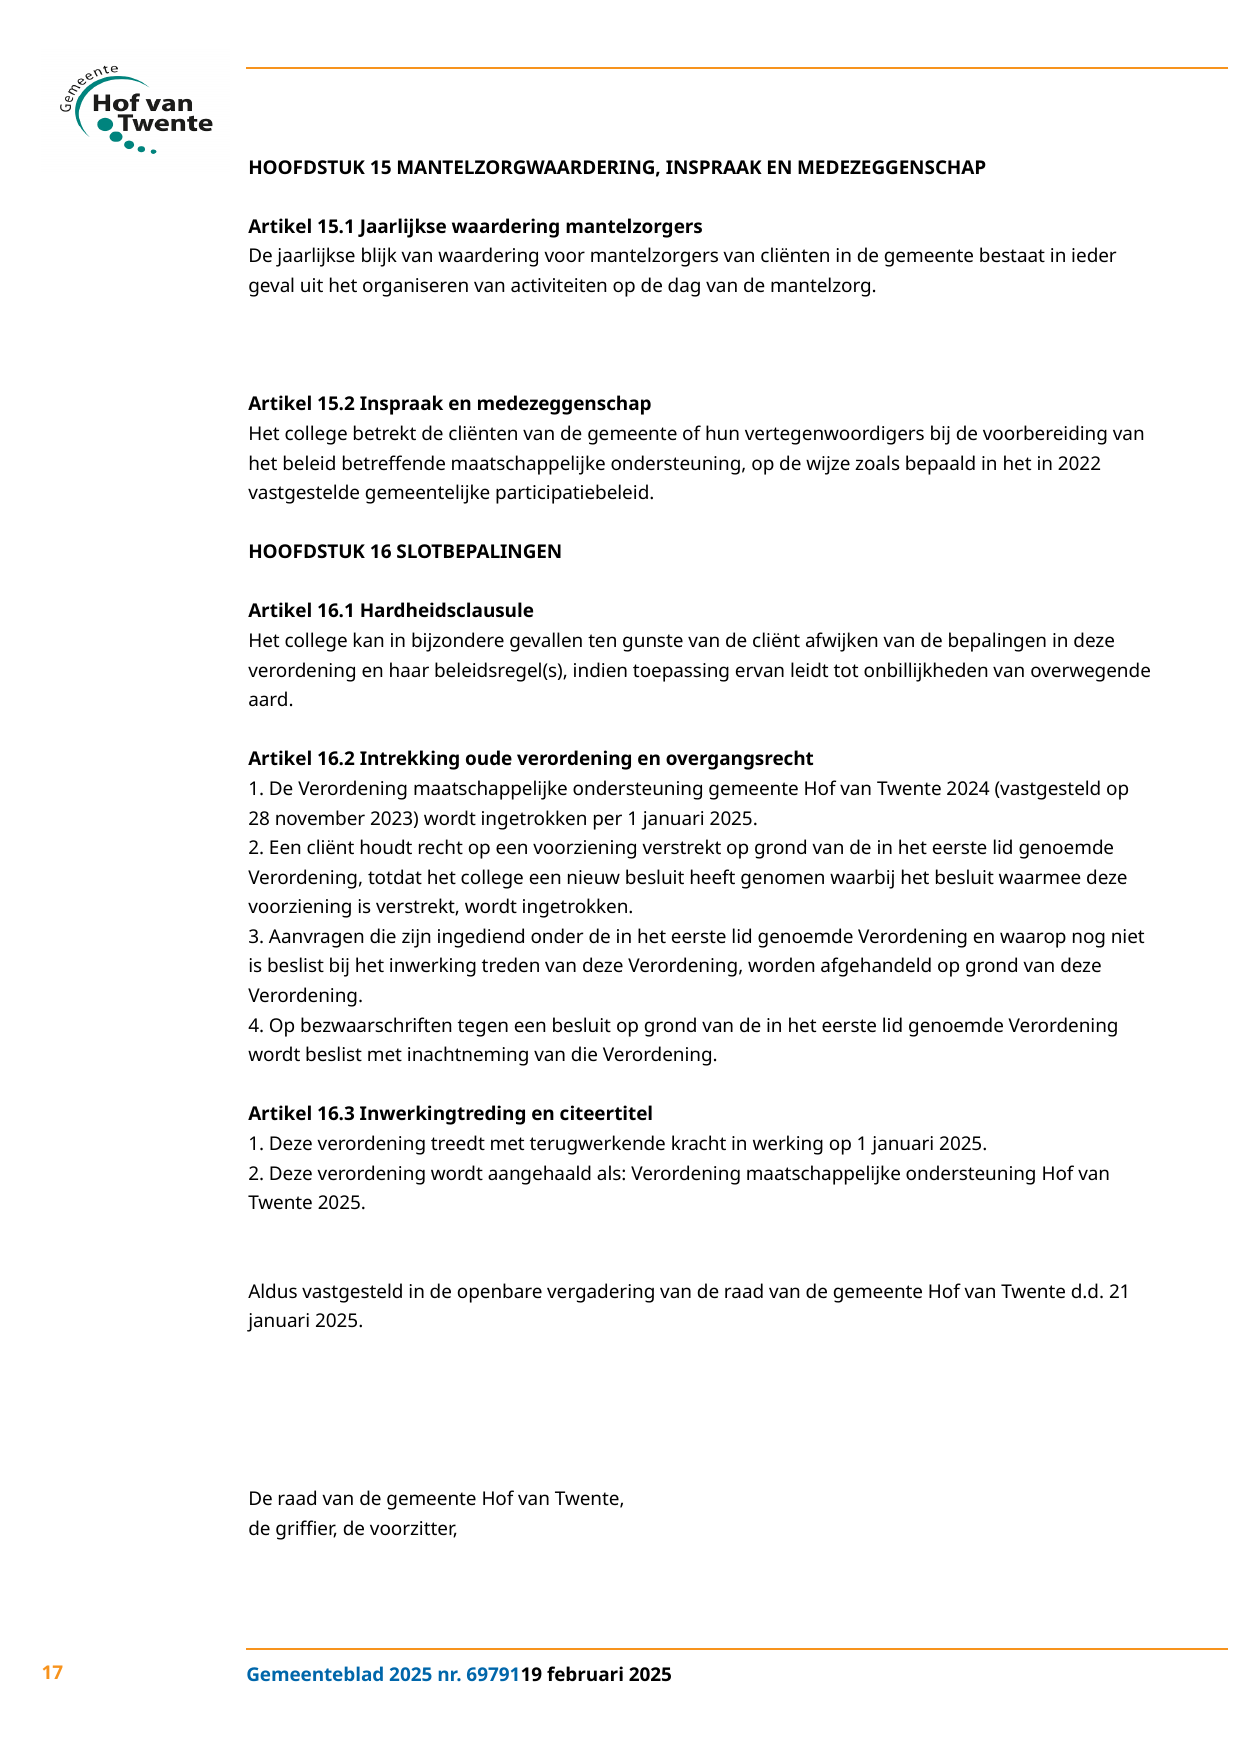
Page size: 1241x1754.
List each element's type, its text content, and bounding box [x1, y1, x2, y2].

text de griffier, de voorzitter, [248, 1515, 1152, 1541]
text Het college betrekt de cliënten van de gemeente of hun vertegenwoordigers bij de voorbereiding van het beleid betreffende maatschappelijke ondersteuning, op de wijze zoals bepaald in het in 2022 vastgestelde gemeentelijke participatiebeleid. [248, 420, 1152, 505]
text Artikel 16.2 Intrekking oude verordening en overgangsrecht [248, 746, 1152, 771]
text De jaarlijkse blijk van waardering voor mantelzorgers van cliënten in de gemeente bestaat in ieder geval uit het organiseren van activiteiten op de dag van de mantelzorg. [248, 243, 1152, 298]
picture [41, 47, 231, 172]
text HOOFDSTUK 15 MANTELZORGWAARDERING, INSPRAAK EN MEDEZEGGENSCHAP [248, 154, 1152, 180]
text 1. Deze verordening treedt met terugwerkende kracht in werking op 1 januari 2025. [248, 1130, 1152, 1156]
text Artikel 15.1 Jaarlijkse waardering mantelzorgers [248, 213, 1152, 239]
text HOOFDSTUK 16 SLOTBEPALINGEN [248, 538, 1152, 564]
text Aldus vastgesteld in de openbare vergadering van de raad van de gemeente Hof van Twente d.d. 21 januari 2025. [248, 1278, 1152, 1333]
text Artikel 15.2 Inspraak en medezeggenschap [248, 391, 1152, 416]
text Het college kan in bijzondere gevallen ten gunste van de cliënt afwijken van de bepalingen in deze verordening en haar beleidsregel(s), indien toepassing ervan leidt tot onbillijkheden van overwegende aard. [248, 627, 1152, 712]
text De raad van de gemeente Hof van Twente, [248, 1485, 1152, 1511]
text 1. De Verordening maatschappelijke ondersteuning gemeente Hof van Twente 2024 (vastgesteld op 28 november 2023) wordt ingetrokken per 1 januari 2025. [248, 775, 1152, 831]
text 4. Op bezwaarschriften tegen een besluit op grond van de in het eerste lid genoemde Verordening wordt beslist met inachtneming van die Verordening. [248, 1012, 1152, 1067]
text 2. Een cliënt houdt recht op een voorziening verstrekt op grond van de in het eerste lid genoemde Verordening, totdat het college een nieuw besluit heeft genomen waarbij het besluit waarmee deze voorziening is verstrekt, wordt ingetrokken. [248, 834, 1152, 919]
text Artikel 16.1 Hardheidsclausule [248, 598, 1152, 623]
text 2. Deze verordening wordt aangehaald als: Verordening maatschappelijke ondersteuning Hof van Twente 2025. [248, 1160, 1152, 1215]
text Artikel 16.3 Inwerkingtreding en citeertitel [248, 1101, 1152, 1126]
text 3. Aanvragen die zijn ingediend onder de in het eerste lid genoemde Verordening en waarop nog niet is beslist bij het inwerking treden van deze Verordening, worden afgehandeld op grond van deze Verordening. [248, 923, 1152, 1008]
